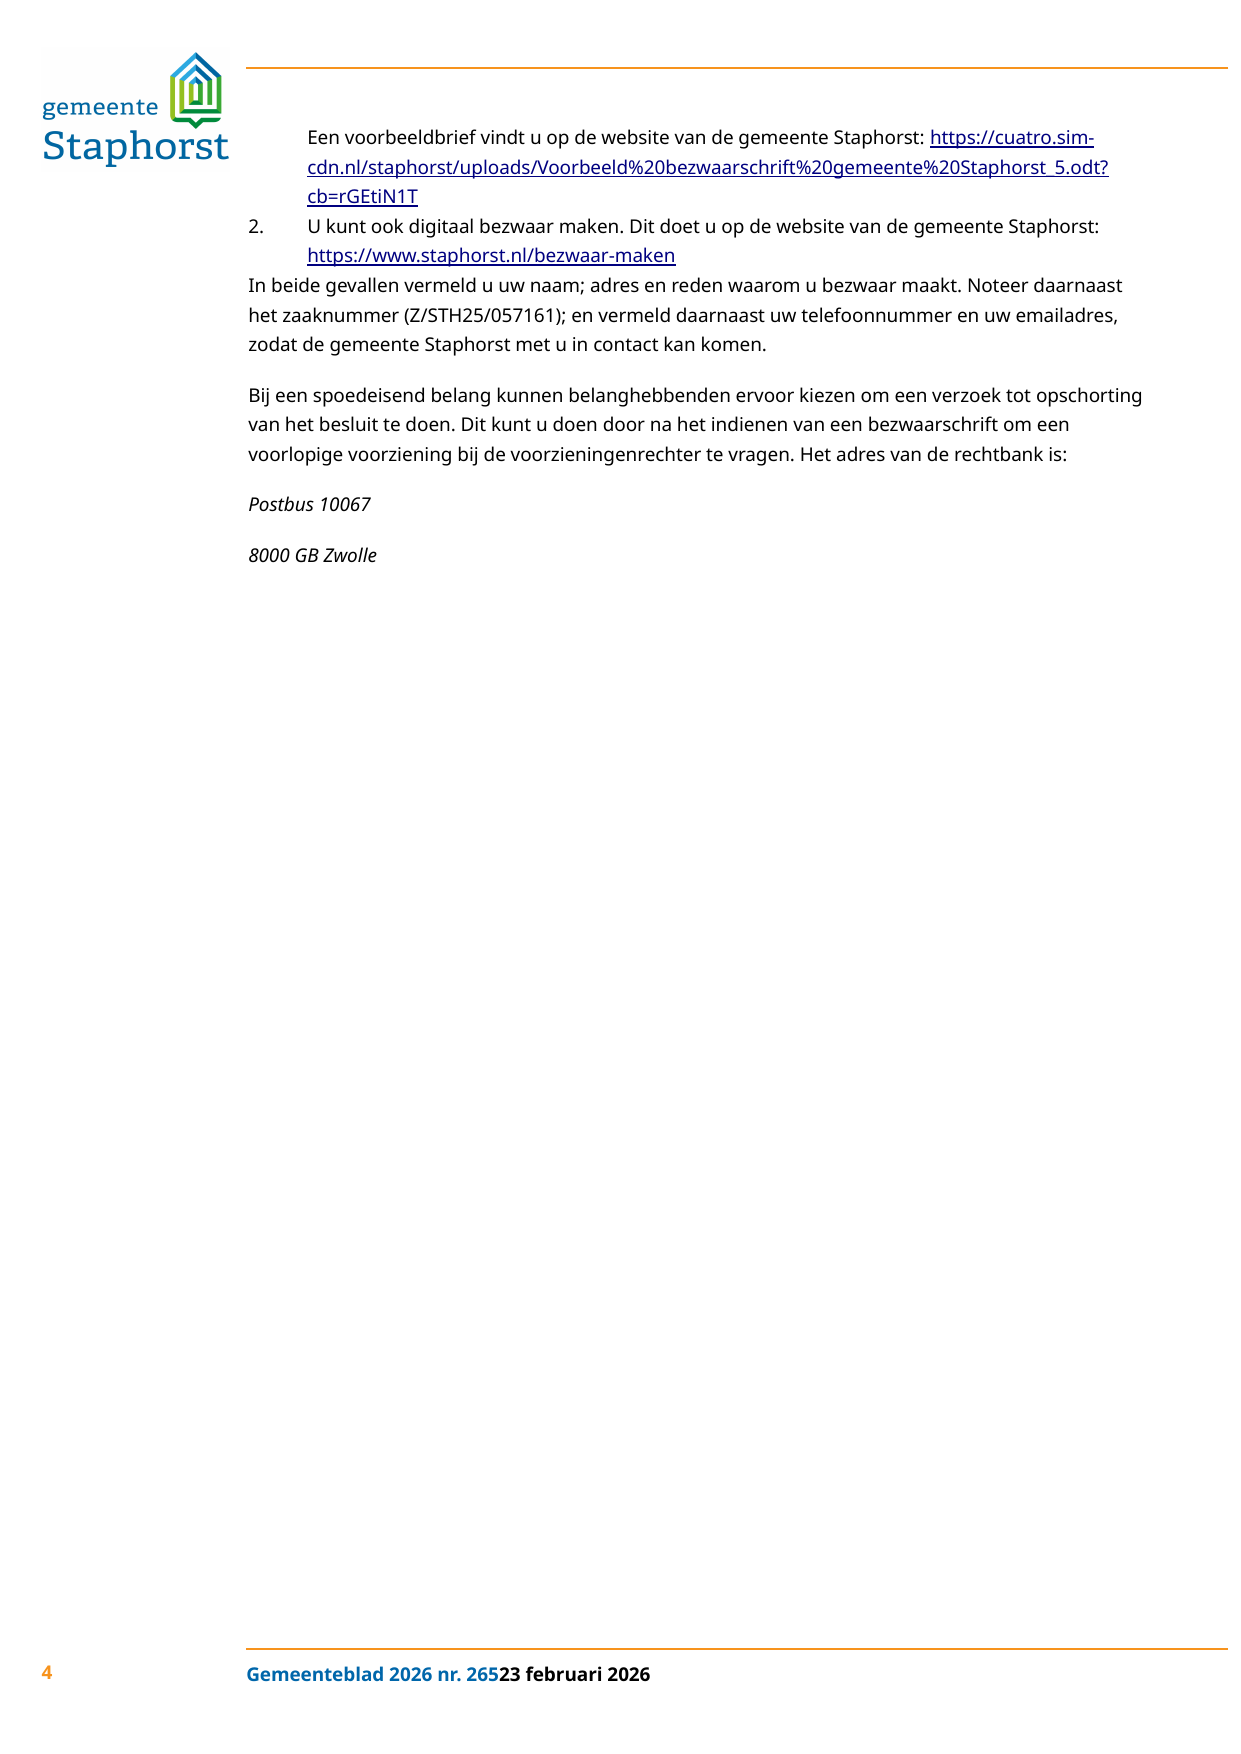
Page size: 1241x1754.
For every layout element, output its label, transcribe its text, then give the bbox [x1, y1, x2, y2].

text In beide gevallen vermeld u uw naam; adres en reden waarom u bezwaar maakt. Noteer daarnaast het zaaknummer (Z/STH25/057161); en vermeld daarnaast uw telefoonnummer en uw emailadres, zodat de gemeente Staphorst met u in contact kan komen. [248, 272, 1152, 357]
text Bij een spoedeisend belang kunnen belanghebbenden ervoor kiezen om een verzoek tot opschorting van het besluit te doen. Dit kunt u doen door na het indienen van een bezwaarschrift om een voorlopige voorziening bij de voorzieningenrechter te vragen. Het adres van de rechtbank is: [248, 382, 1152, 467]
picture [41, 47, 231, 172]
text 8000 GB Zwolle [248, 542, 1152, 568]
text Postbus 10067 [248, 491, 1152, 517]
list Een voorbeeldbrief vindt u op de website van de gemeente Staphorst: https://cuatro.sim-cdn.nl/staphorst/uploads/Voorbeeld%20bezwaarschrift%20gemeente%20Staphorst_5.odt?cb=rGEtiN1T [248, 124, 1152, 209]
list U kunt ook digitaal bezwaar maken. Dit doet u op de website van de gemeente Staphorst: https://www.staphorst.nl/bezwaar-maken [248, 213, 1152, 268]
